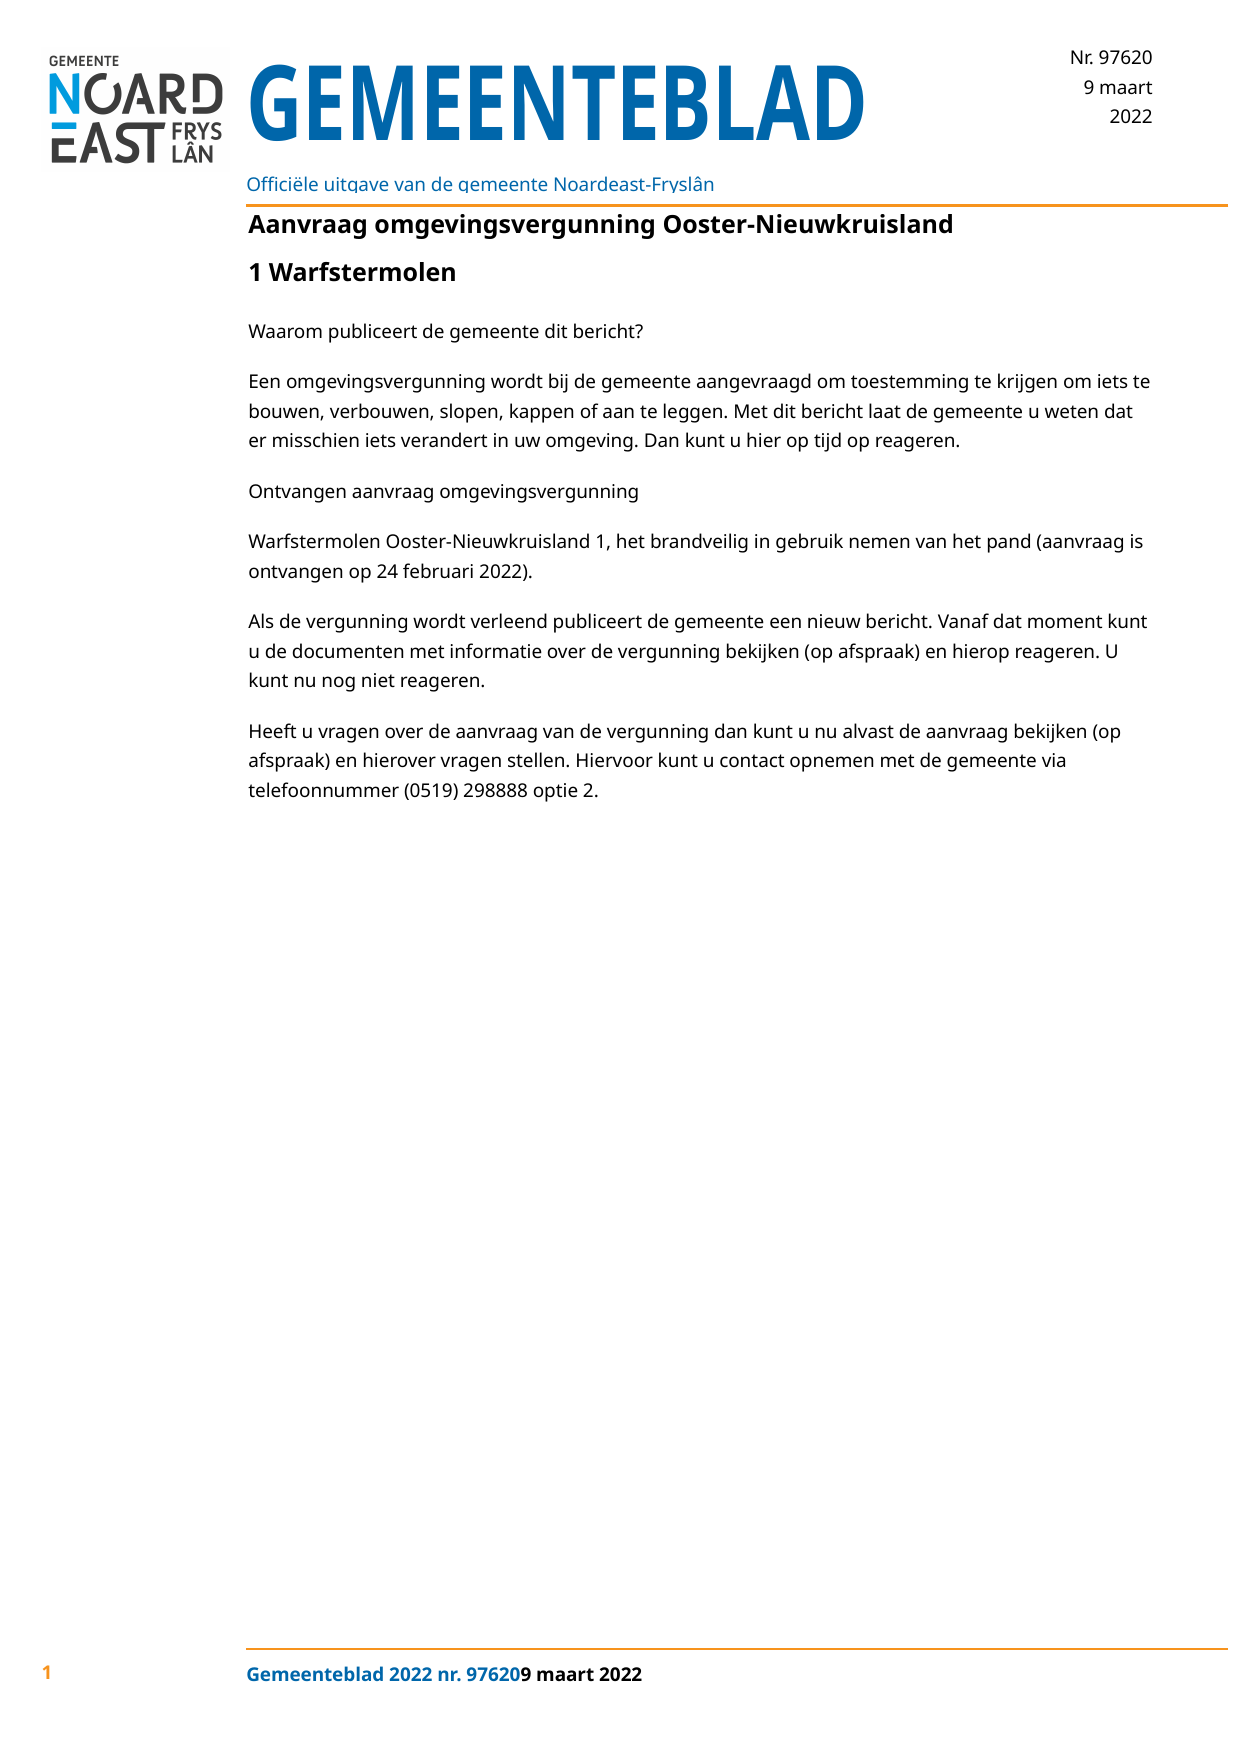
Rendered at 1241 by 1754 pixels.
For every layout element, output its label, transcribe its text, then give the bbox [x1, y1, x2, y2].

text Een omgevingsvergunning wordt bij de gemeente aangevraagd om toestemming te krijgen om iets te bouwen, verbouwen, slopen, kappen of aan te leggen. Met dit bericht laat de gemeente u weten dat er misschien iets verandert in uw omgeving. Dan kunt u hier op tijd op reageren. [248, 368, 1152, 453]
text Warfstermolen Ooster-Nieuwkruisland 1, het brandveilig in gebruik nemen van het pand (aanvraag is ontvangen op 24 februari 2022). [248, 528, 1152, 584]
text Aanvraag omgevingsvergunning Ooster-Nieuwkruisland 1 Warfstermolen [248, 207, 1152, 288]
text Als de vergunning wordt verleend publiceert de gemeente een nieuw bericht. Vanaf dat moment kunt u de documenten met informatie over de vergunning bekijken (op afspraak) en hierop reageren. U kunt nu nog niet reageren. [248, 608, 1152, 693]
text Heeft u vragen over de aanvraag van de vergunning dan kunt u nu alvast de aanvraag bekijken (op afspraak) en hierover vragen stellen. Hiervoor kunt u contact opnemen met de gemeente via telefoonnummer (0519) 298888 optie 2. [248, 718, 1152, 803]
text Ontvangen aanvraag omgevingsvergunning [248, 478, 1152, 504]
text Waarom publiceert de gemeente dit bericht? [248, 318, 1152, 344]
picture [41, 47, 231, 172]
